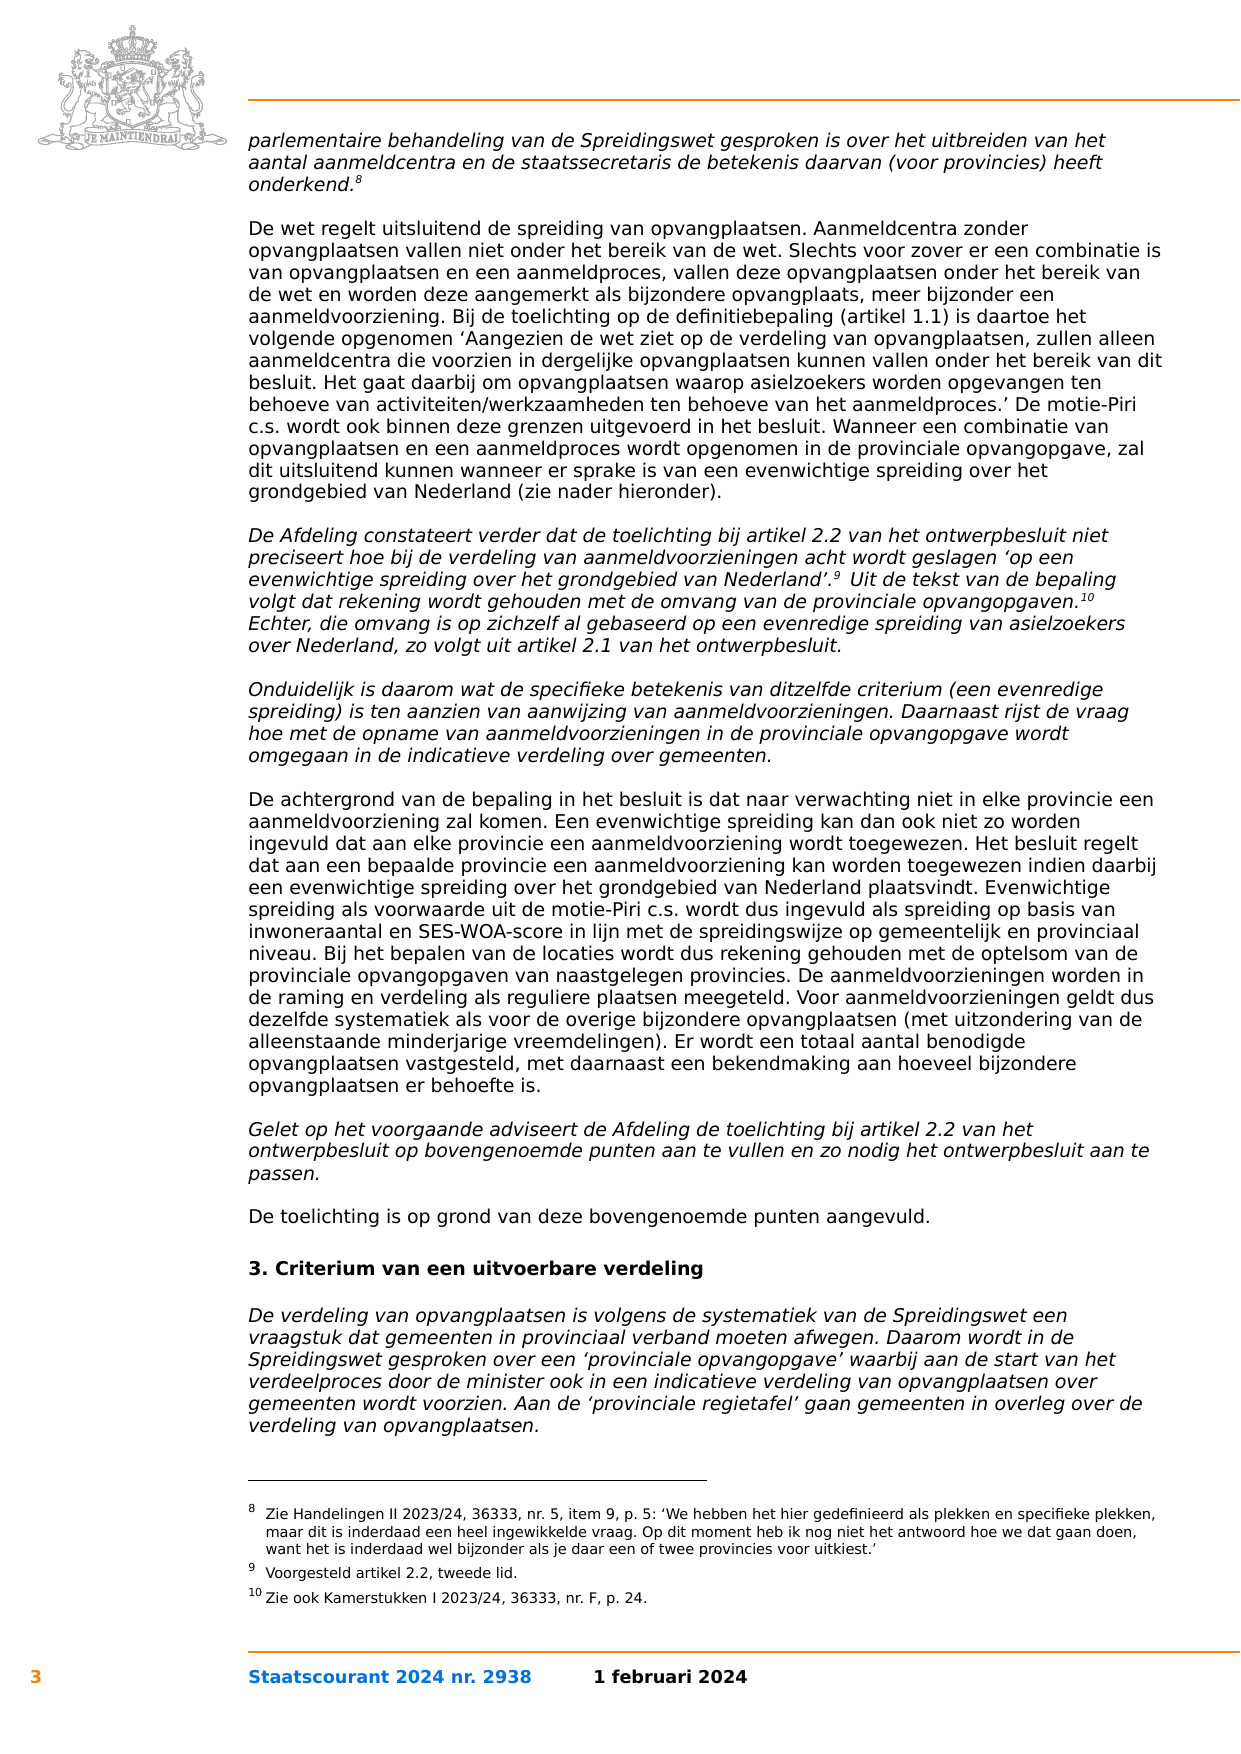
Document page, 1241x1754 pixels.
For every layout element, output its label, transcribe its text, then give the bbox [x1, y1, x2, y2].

text De wet regelt uitsluitend de spreiding van opvangplaatsen. Aanmeldcentra zonder opvangplaatsen vallen niet onder het bereik van de wet. Slechts voor zover er een combinatie is van opvangplaatsen en een aanmeldproces, vallen deze opvangplaatsen onder het bereik van de wet en worden deze aangemerkt als bijzondere opvangplaats, meer bijzonder een aanmeldvoorziening. Bij de toelichting op de definitiebepaling (artikel 1.1) is daartoe het volgende opgenomen ‘Aangezien de wet ziet op de verdeling van opvangplaatsen, zullen alleen aanmeldcentra die voorzien in dergelijke opvangplaatsen kunnen vallen onder het bereik van dit besluit. Het gaat daarbij om opvangplaatsen waarop asielzoekers worden opgevangen ten behoeve van activiteiten/werkzaamheden ten behoeve van het aanmeldproces.’ De motie-Piri c.s. wordt ook binnen deze grenzen uitgevoerd in het besluit. Wanneer een combinatie van opvangplaatsen en een aanmeldproces wordt opgenomen in de provinciale opvangopgave, zal dit uitsluitend kunnen wanneer er sprake is van een evenwichtige spreiding over het grondgebied van Nederland (zie nader hieronder). [248, 218, 1163, 503]
subtitle 3. Criterium van een uitvoerbare verdeling [248, 1258, 1163, 1280]
text Voorgesteld artikel 2.2, tweede lid. [248, 1561, 1163, 1583]
text Zie Handelingen II 2023/24, 36333, nr. 5, item 9, p. 5: ‘We hebben het hier gedefinieerd als plekken en specifieke plekken, maar dit is inderdaad een heel ingewikkelde vraag. Op dit moment heb ik nog niet het antwoord hoe we dat gaan doen, want het is inderdaad wel bijzonder als je daar een of twee provincies voor uitkiest.’ [248, 1502, 1163, 1558]
text Onduidelijk is daarom wat de specifieke betekenis van ditzelfde criterium (een evenredige spreiding) is ten aanzien van aanwijzing van aanmeldvoorzieningen. Daarnaast rijst de vraag hoe met de opname van aanmeldvoorzieningen in de provinciale opvangopgave wordt omgegaan in de indicatieve verdeling over gemeenten. [248, 679, 1163, 767]
text Zie ook Kamerstukken I 2023/24, 36333, nr. F, p. 24. [248, 1586, 1163, 1608]
text De achtergrond van de bepaling in het besluit is dat naar verwachting niet in elke provincie een aanmeldvoorziening zal komen. Een evenwichtige spreiding kan dan ook niet zo worden ingevuld dat aan elke provincie een aanmeldvoorziening wordt toegewezen. Het besluit regelt dat aan een bepaalde provincie een aanmeldvoorziening kan worden toegewezen indien daarbij een evenwichtige spreiding over het grondgebied van Nederland plaatsvindt. Evenwichtige spreiding als voorwaarde uit de motie-Piri c.s. wordt dus ingevuld als spreiding op basis van inwoneraantal en SES-WOA-score in lijn met de spreidingswijze op gemeentelijk en provinciaal niveau. Bij het bepalen van de locaties wordt dus rekening gehouden met de optelsom van de provinciale opvangopgaven van naastgelegen provincies. De aanmeldvoorzieningen worden in de raming en verdeling als reguliere plaatsen meegeteld. Voor aanmeldvoorzieningen geldt dus dezelfde systematiek als voor de overige bijzondere opvangplaatsen (met uitzondering van de alleenstaande minderjarige vreemdelingen). Er wordt een totaal aantal benodigde opvangplaatsen vastgesteld, met daarnaast een bekendmaking aan hoeveel bijzondere opvangplaatsen er behoefte is. [248, 789, 1163, 1097]
text De toelichting is op grond van deze bovengenoemde punten aangevuld. [248, 1206, 1163, 1228]
picture [38, 25, 227, 150]
text Gelet op het voorgaande adviseert de Afdeling de toelichting bij artikel 2.2 van het ontwerpbesluit op bovengenoemde punten aan te vullen en zo nodig het ontwerpbesluit aan te passen. [248, 1118, 1163, 1184]
text De Afdeling constateert verder dat de toelichting bij artikel 2.2 van het ontwerpbesluit niet preciseert hoe bij de verdeling van aanmeldvoorzieningen acht wordt geslagen ‘op een evenwichtige spreiding over het grondgebied van Nederland’. Uit de tekst van de bepaling volgt dat rekening wordt gehouden met de omvang van de provinciale opvangopgaven. Echter, die omvang is op zichzelf al gebaseerd op een evenredige spreiding van asielzoekers over Nederland, zo volgt uit artikel 2.1 van het ontwerpbesluit. [248, 525, 1163, 657]
text parlementaire behandeling van de Spreidingswet gesproken is over het uitbreiden van het aantal aanmeldcentra en de staatssecretaris de betekenis daarvan (voor provincies) heeft onderkend. [248, 130, 1163, 196]
text De verdeling van opvangplaatsen is volgens de systematiek van de Spreidingswet een vraagstuk dat gemeenten in provinciaal verband moeten afwegen. Daarom wordt in de Spreidingswet gesproken over een ‘provinciale opvangopgave’ waarbij aan de start van het verdeelproces door de minister ook in een indicatieve verdeling van opvangplaatsen over gemeenten wordt voorzien. Aan de ‘provinciale regietafel’ gaan gemeenten in overleg over de verdeling van opvangplaatsen. [248, 1305, 1163, 1437]
